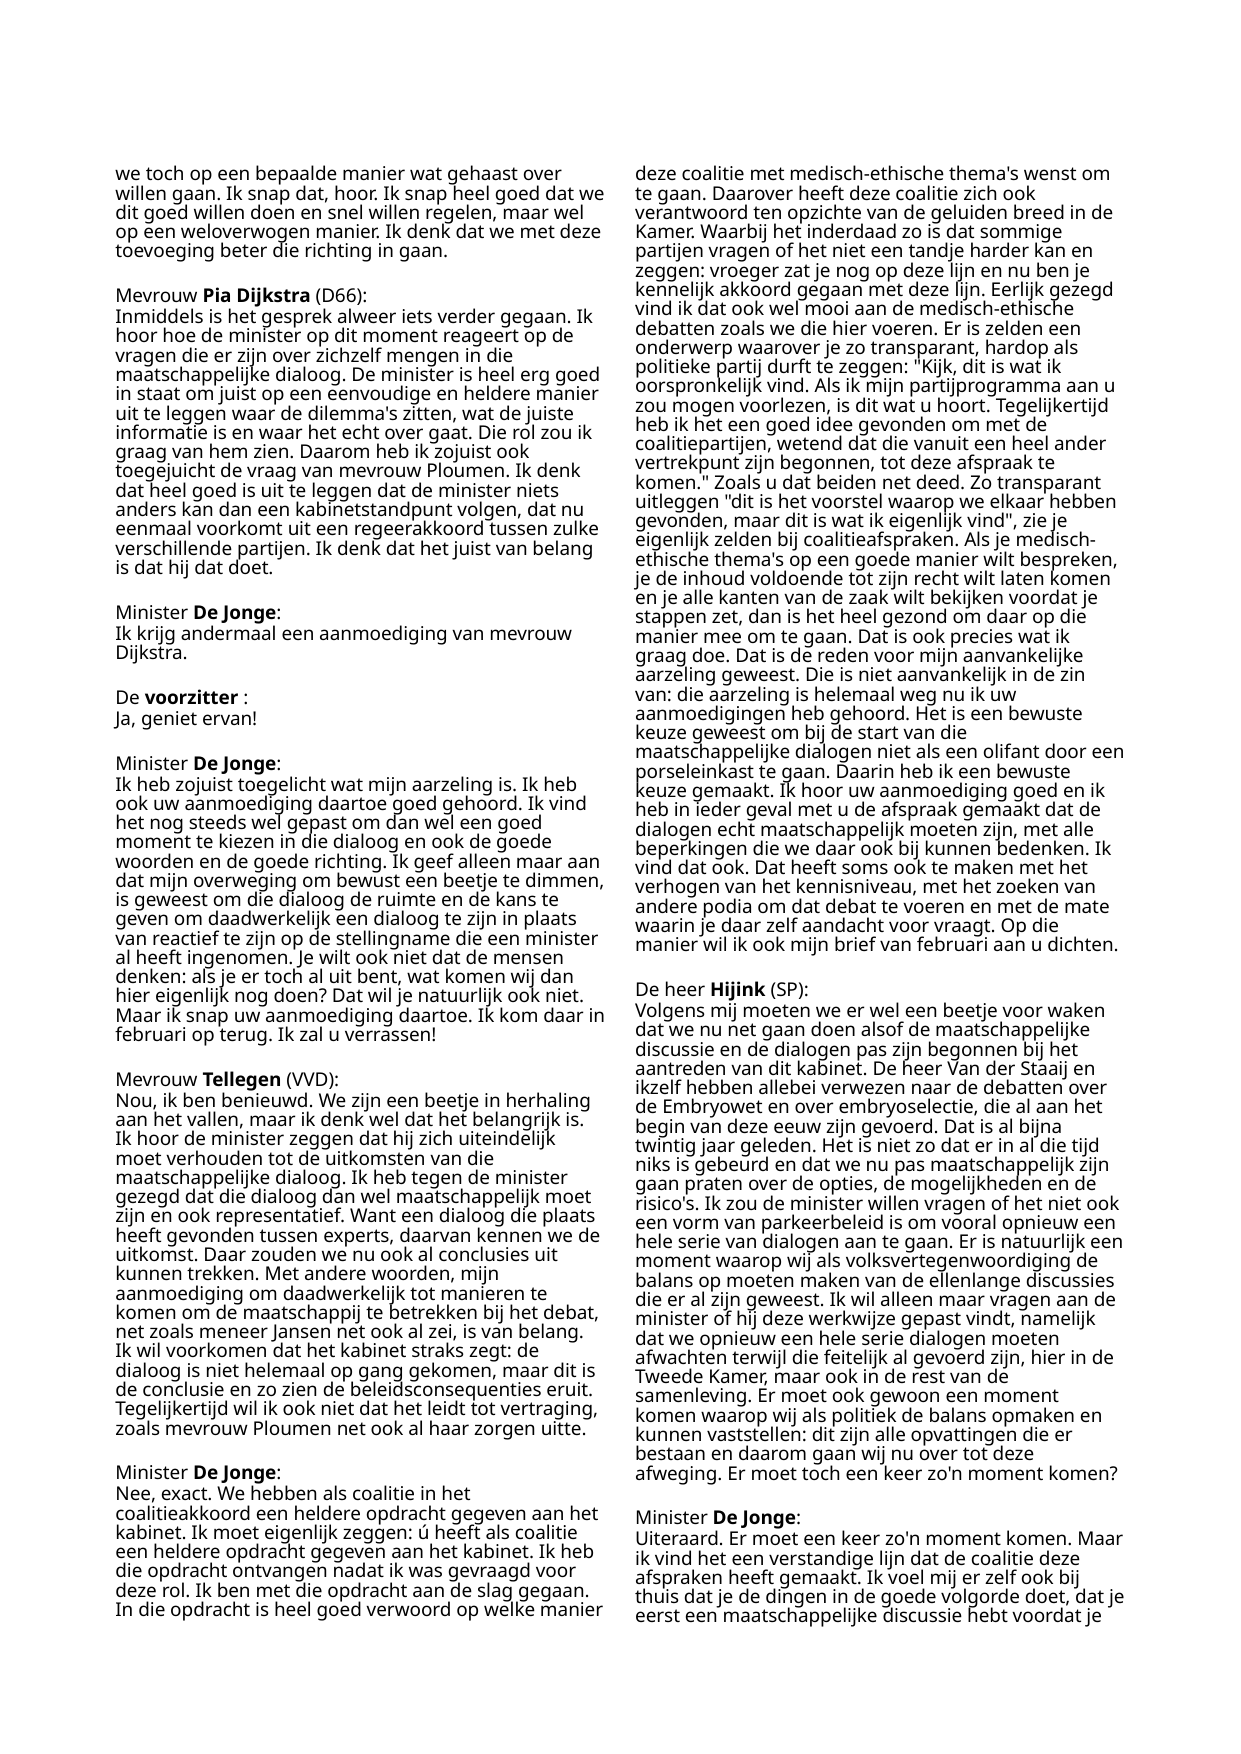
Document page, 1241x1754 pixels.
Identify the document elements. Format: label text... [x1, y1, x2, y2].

text Ik krijg andermaal een aanmoediging van mevrouw Dijkstra. [115, 624, 605, 663]
text we toch op een bepaalde manier wat gehaast over willen gaan. Ik snap dat, hoor. Ik snap heel goed dat we dit goed willen doen en snel willen regelen, maar wel op een weloverwogen manier. Ik denk dat we met deze toevoeging beter die richting in gaan. [115, 165, 605, 262]
text De heer Hijink (SP): [635, 976, 1125, 1002]
text De voorzitter : [115, 684, 605, 710]
text Nee, exact. We hebben als coalitie in het coalitieakkoord een heldere opdracht gegeven aan het kabinet. Ik moet eigenlijk zeggen: ú heeft als coalitie een heldere opdracht gegeven aan het kabinet. Ik heb die opdracht ontvangen nadat ik was gevraagd voor deze rol. Ik ben met die opdracht aan de slag gegaan. In die opdracht is heel goed verwoord op welke manier [115, 1485, 605, 1620]
text Minister De Jonge: [115, 750, 605, 776]
text deze coalitie met medisch-ethische thema's wenst om te gaan. Daarover heeft deze coalitie zich ook verantwoord ten opzichte van de geluiden breed in de Kamer. Waarbij het inderdaad zo is dat sommige partijen vragen of het niet een tandje harder kan en zeggen: vroeger zat je nog op deze lijn en nu ben je kennelijk akkoord gegaan met deze lijn. Eerlijk gezegd vind ik dat ook wel mooi aan de medisch-ethische debatten zoals we die hier voeren. Er is zelden een onderwerp waarover je zo transparant, hardop als politieke partij durft te zeggen: "Kijk, dit is wat ik oorspronkelijk vind. Als ik mijn partijprogramma aan u zou mogen voorlezen, is dit wat u hoort. Tegelijkertijd heb ik het een goed idee gevonden om met de coalitiepartijen, wetend dat die vanuit een heel ander vertrekpunt zijn begonnen, tot deze afspraak te komen." Zoals u dat beiden net deed. Zo transparant uitleggen "dit is het voorstel waarop we elkaar hebben gevonden, maar dit is wat ik eigenlijk vind", zie je eigenlijk zelden bij coalitieafspraken. Als je medisch-ethische thema's op een goede manier wilt bespreken, je de inhoud voldoende tot zijn recht wilt laten komen en je alle kanten van de zaak wilt bekijken voordat je stappen zet, dan is het heel gezond om daar op die manier mee om te gaan. Dat is ook precies wat ik graag doe. Dat is de reden voor mijn aanvankelijke aarzeling geweest. Die is niet aanvankelijk in de zin van: die aarzeling is helemaal weg nu ik uw aanmoedigingen heb gehoord. Het is een bewuste keuze geweest om bij de start van die maatschappelijke dialogen niet als een olifant door een porseleinkast te gaan. Daarin heb ik een bewuste keuze gemaakt. Ik hoor uw aanmoediging goed en ik heb in ieder geval met u de afspraak gemaakt dat de dialogen echt maatschappelijk moeten zijn, met alle beperkingen die we daar ook bij kunnen bedenken. Ik vind dat ook. Dat heeft soms ook te maken met het verhogen van het kennisniveau, met het zoeken van andere podia om dat debat te voeren en met de mate waarin je daar zelf aandacht voor vraagt. Op die manier wil ik ook mijn brief van februari aan u dichten. [635, 165, 1125, 955]
text Minister De Jonge: [115, 1459, 605, 1485]
text Ja, geniet ervan! [115, 710, 605, 729]
text Minister De Jonge: [115, 599, 605, 624]
text Minister De Jonge: [635, 1504, 1125, 1530]
text Uiteraard. Er moet een keer zo'n moment komen. Maar ik vind het een verstandige lijn dat de coalitie deze afspraken heeft gemaakt. Ik voel mij er zelf ook bij thuis dat je de dingen in de goede volgorde doet, dat je eerst een maatschappelijke discussie hebt voordat je [635, 1530, 1125, 1627]
text Nou, ik ben benieuwd. We zijn een beetje in herhaling aan het vallen, maar ik denk wel dat het belangrijk is. Ik hoor de minister zeggen dat hij zich uiteindelijk moet verhouden tot de uitkomsten van die maatschappelijke dialoog. Ik heb tegen de minister gezegd dat die dialoog dan wel maatschappelijk moet zijn en ook representatief. Want een dialoog die plaats heeft gevonden tussen experts, daarvan kennen we de uitkomst. Daar zouden we nu ook al conclusies uit kunnen trekken. Met andere woorden, mijn aanmoediging om daadwerkelijk tot manieren te komen om de maatschappij te betrekken bij het debat, net zoals meneer Jansen net ook al zei, is van belang. Ik wil voorkomen dat het kabinet straks zegt: de dialoog is niet helemaal op gang gekomen, maar dit is de conclusie en zo zien de beleidsconsequenties eruit. Tegelijkertijd wil ik ook niet dat het leidt tot vertraging, zoals mevrouw Ploumen net ook al haar zorgen uitte. [115, 1092, 605, 1439]
text Ik heb zojuist toegelicht wat mijn aarzeling is. Ik heb ook uw aanmoediging daartoe goed gehoord. Ik vind het nog steeds wel gepast om dan wel een goed moment te kiezen in die dialoog en ook de goede woorden en de goede richting. Ik geef alleen maar aan dat mijn overweging om bewust een beetje te dimmen, is geweest om die dialoog de ruimte en de kans te geven om daadwerkelijk een dialoog te zijn in plaats van reactief te zijn op de stellingname die een minister al heeft ingenomen. Je wilt ook niet dat de mensen denken: als je er toch al uit bent, wat komen wij dan hier eigenlijk nog doen? Dat wil je natuurlijk ook niet. Maar ik snap uw aanmoediging daartoe. Ik kom daar in februari op terug. Ik zal u verrassen! [115, 776, 605, 1045]
text Volgens mij moeten we er wel een beetje voor waken dat we nu net gaan doen alsof de maatschappelijke discussie en de dialogen pas zijn begonnen bij het aantreden van dit kabinet. De heer Van der Staaij en ikzelf hebben allebei verwezen naar de debatten over de Embryowet en over embryoselectie, die al aan het begin van deze eeuw zijn gevoerd. Dat is al bijna twintig jaar geleden. Het is niet zo dat er in al die tijd niks is gebeurd en dat we nu pas maatschappelijk zijn gaan praten over de opties, de mogelijkheden en de risico's. Ik zou de minister willen vragen of het niet ook een vorm van parkeerbeleid is om vooral opnieuw een hele serie van dialogen aan te gaan. Er is natuurlijk een moment waarop wij als volksvertegenwoordiging de balans op moeten maken van de ellenlange discussies die er al zijn geweest. Ik wil alleen maar vragen aan de minister of hij deze werkwijze gepast vindt, namelijk dat we opnieuw een hele serie dialogen moeten afwachten terwijl die feitelijk al gevoerd zijn, hier in de Tweede Kamer, maar ook in de rest van de samenleving. Er moet ook gewoon een moment komen waarop wij als politiek de balans opmaken en kunnen vaststellen: dit zijn alle opvattingen die er bestaan en daarom gaan wij nu over tot deze afweging. Er moet toch een keer zo'n moment komen? [635, 1002, 1125, 1484]
text Mevrouw Pia Dijkstra (D66): [115, 282, 605, 308]
text Mevrouw Tellegen (VVD): [115, 1066, 605, 1092]
text Inmiddels is het gesprek alweer iets verder gegaan. Ik hoor hoe de minister op dit moment reageert op de vragen die er zijn over zichzelf mengen in die maatschappelijke dialoog. De minister is heel erg goed in staat om juist op een eenvoudige en heldere manier uit te leggen waar de dilemma's zitten, wat de juiste informatie is en waar het echt over gaat. Die rol zou ik graag van hem zien. Daarom heb ik zojuist ook toegejuicht de vraag van mevrouw Ploumen. Ik denk dat heel goed is uit te leggen dat de minister niets anders kan dan een kabinetstandpunt volgen, dat nu eenmaal voorkomt uit een regeerakkoord tussen zulke verschillende partijen. Ik denk dat het juist van belang is dat hij dat doet. [115, 308, 605, 578]
